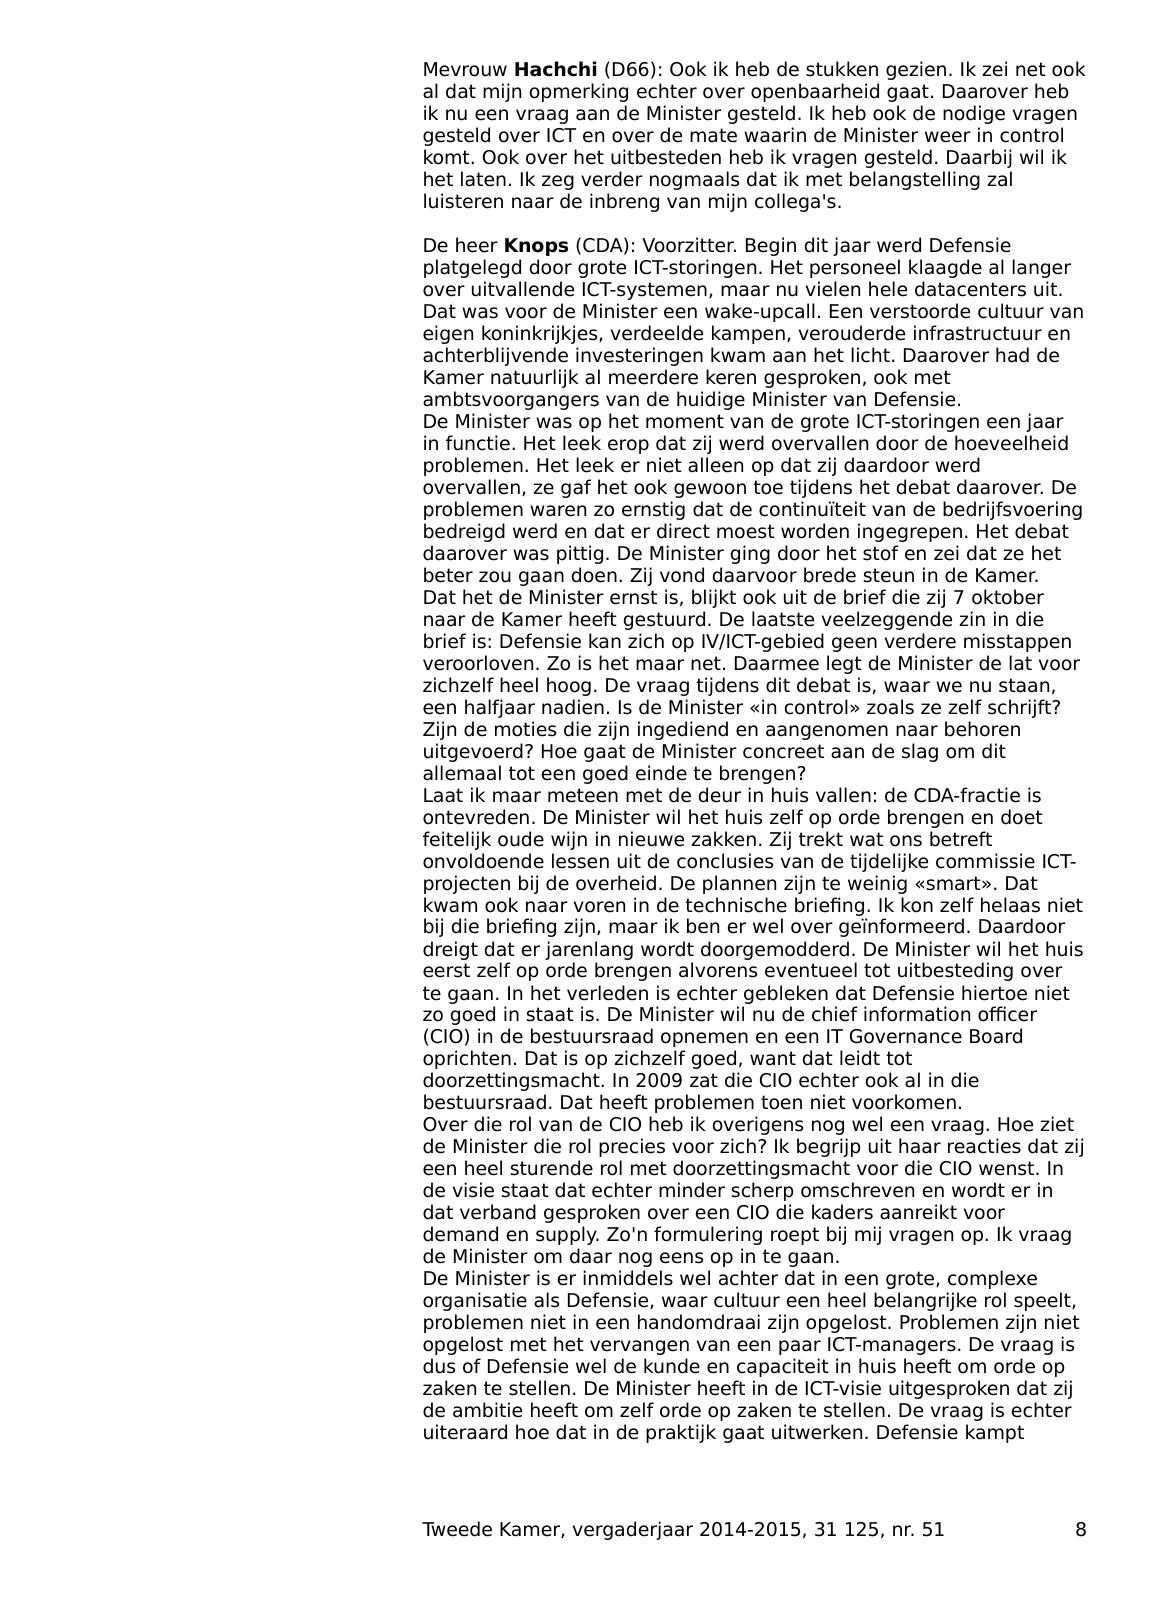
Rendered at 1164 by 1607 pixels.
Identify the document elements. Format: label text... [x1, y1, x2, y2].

text De Minister was op het moment van de grote ICT-storingen een jaar in functie. Het leek erop dat zij werd overvallen door de hoeveelheid problemen. Het leek er niet alleen op dat zij daardoor werd overvallen, ze gaf het ook gewoon toe tijdens het debat daarover. De problemen waren zo ernstig dat de continuïteit van de bedrijfsvoering bedreigd werd en dat er direct moest worden ingegrepen. Het debat daarover was pittig. De Minister ging door het stof en zei dat ze het beter zou gaan doen. Zij vond daarvoor brede steun in de Kamer. [422, 411, 1087, 587]
text De heer Knops (CDA): Voorzitter. Begin dit jaar werd Defensie platgelegd door grote ICT-storingen. Het personeel klaagde al langer over uitvallende ICT-systemen, maar nu vielen hele datacenters uit. Dat was voor de Minister een wake-upcall. Een verstoorde cultuur van eigen koninkrijkjes, verdeelde kampen, verouderde infrastructuur en achterblijvende investeringen kwam aan het licht. Daarover had de Kamer natuurlijk al meerdere keren gesproken, ook met ambtsvoorgangers van de huidige Minister van Defensie. [422, 235, 1087, 411]
text De Minister is er inmiddels wel achter dat in een grote, complexe organisatie als Defensie, waar cultuur een heel belangrijke rol speelt, problemen niet in een handomdraai zijn opgelost. Problemen zijn niet opgelost met het vervangen van een paar ICT-managers. De vraag is dus of Defensie wel de kunde en capaciteit in huis heeft om orde op zaken te stellen. De Minister heeft in de ICT-visie uitgesproken dat zij de ambitie heeft om zelf orde op zaken te stellen. De vraag is echter uiteraard hoe dat in de praktijk gaat uitwerken. Defensie kampt [422, 1268, 1087, 1444]
text Mevrouw Hachchi (D66): Ook ik heb de stukken gezien. Ik zei net ook al dat mijn opmerking echter over openbaarheid gaat. Daarover heb ik nu een vraag aan de Minister gesteld. Ik heb ook de nodige vragen gesteld over ICT en over de mate waarin de Minister weer in control komt. Ook over het uitbesteden heb ik vragen gesteld. Daarbij wil ik het laten. Ik zeg verder nogmaals dat ik met belangstelling zal luisteren naar de inbreng van mijn collega's. [422, 59, 1087, 213]
text Dat het de Minister ernst is, blijkt ook uit de brief die zij 7 oktober naar de Kamer heeft gestuurd. De laatste veelzeggende zin in die brief is: Defensie kan zich op IV/ICT-gebied geen verdere misstappen veroorloven. Zo is het maar net. Daarmee legt de Minister de lat voor zichzelf heel hoog. De vraag tijdens dit debat is, waar we nu staan, een halfjaar nadien. Is de Minister «in control» zoals ze zelf schrijft? Zijn de moties die zijn ingediend en aangenomen naar behoren uitgevoerd? Hoe gaat de Minister concreet aan de slag om dit allemaal tot een goed einde te brengen? [422, 587, 1087, 784]
text Over die rol van de CIO heb ik overigens nog wel een vraag. Hoe ziet de Minister die rol precies voor zich? Ik begrijp uit haar reacties dat zij een heel sturende rol met doorzettingsmacht voor die CIO wenst. In de visie staat dat echter minder scherp omschreven en wordt er in dat verband gesproken over een CIO die kaders aanreikt voor demand en supply. Zo'n formulering roept bij mij vragen op. Ik vraag de Minister om daar nog eens op in te gaan. [422, 1114, 1087, 1268]
text Laat ik maar meteen met de deur in huis vallen: de CDA-fractie is ontevreden. De Minister wil het huis zelf op orde brengen en doet feitelijk oude wijn in nieuwe zakken. Zij trekt wat ons betreft onvoldoende lessen uit de conclusies van de tijdelijke commissie ICT-projecten bij de overheid. De plannen zijn te weinig «smart». Dat kwam ook naar voren in de technische briefing. Ik kon zelf helaas niet bij die briefing zijn, maar ik ben er wel over geïnformeerd. Daardoor dreigt dat er jarenlang wordt doorgemodderd. De Minister wil het huis eerst zelf op orde brengen alvorens eventueel tot uitbesteding over te gaan. In het verleden is echter gebleken dat Defensie hiertoe niet zo goed in staat is. De Minister wil nu de chief information officer (CIO) in de bestuursraad opnemen en een IT Governance Board oprichten. Dat is op zichzelf goed, want dat leidt tot doorzettingsmacht. In 2009 zat die CIO echter ook al in die bestuursraad. Dat heeft problemen toen niet voorkomen. [422, 784, 1087, 1114]
